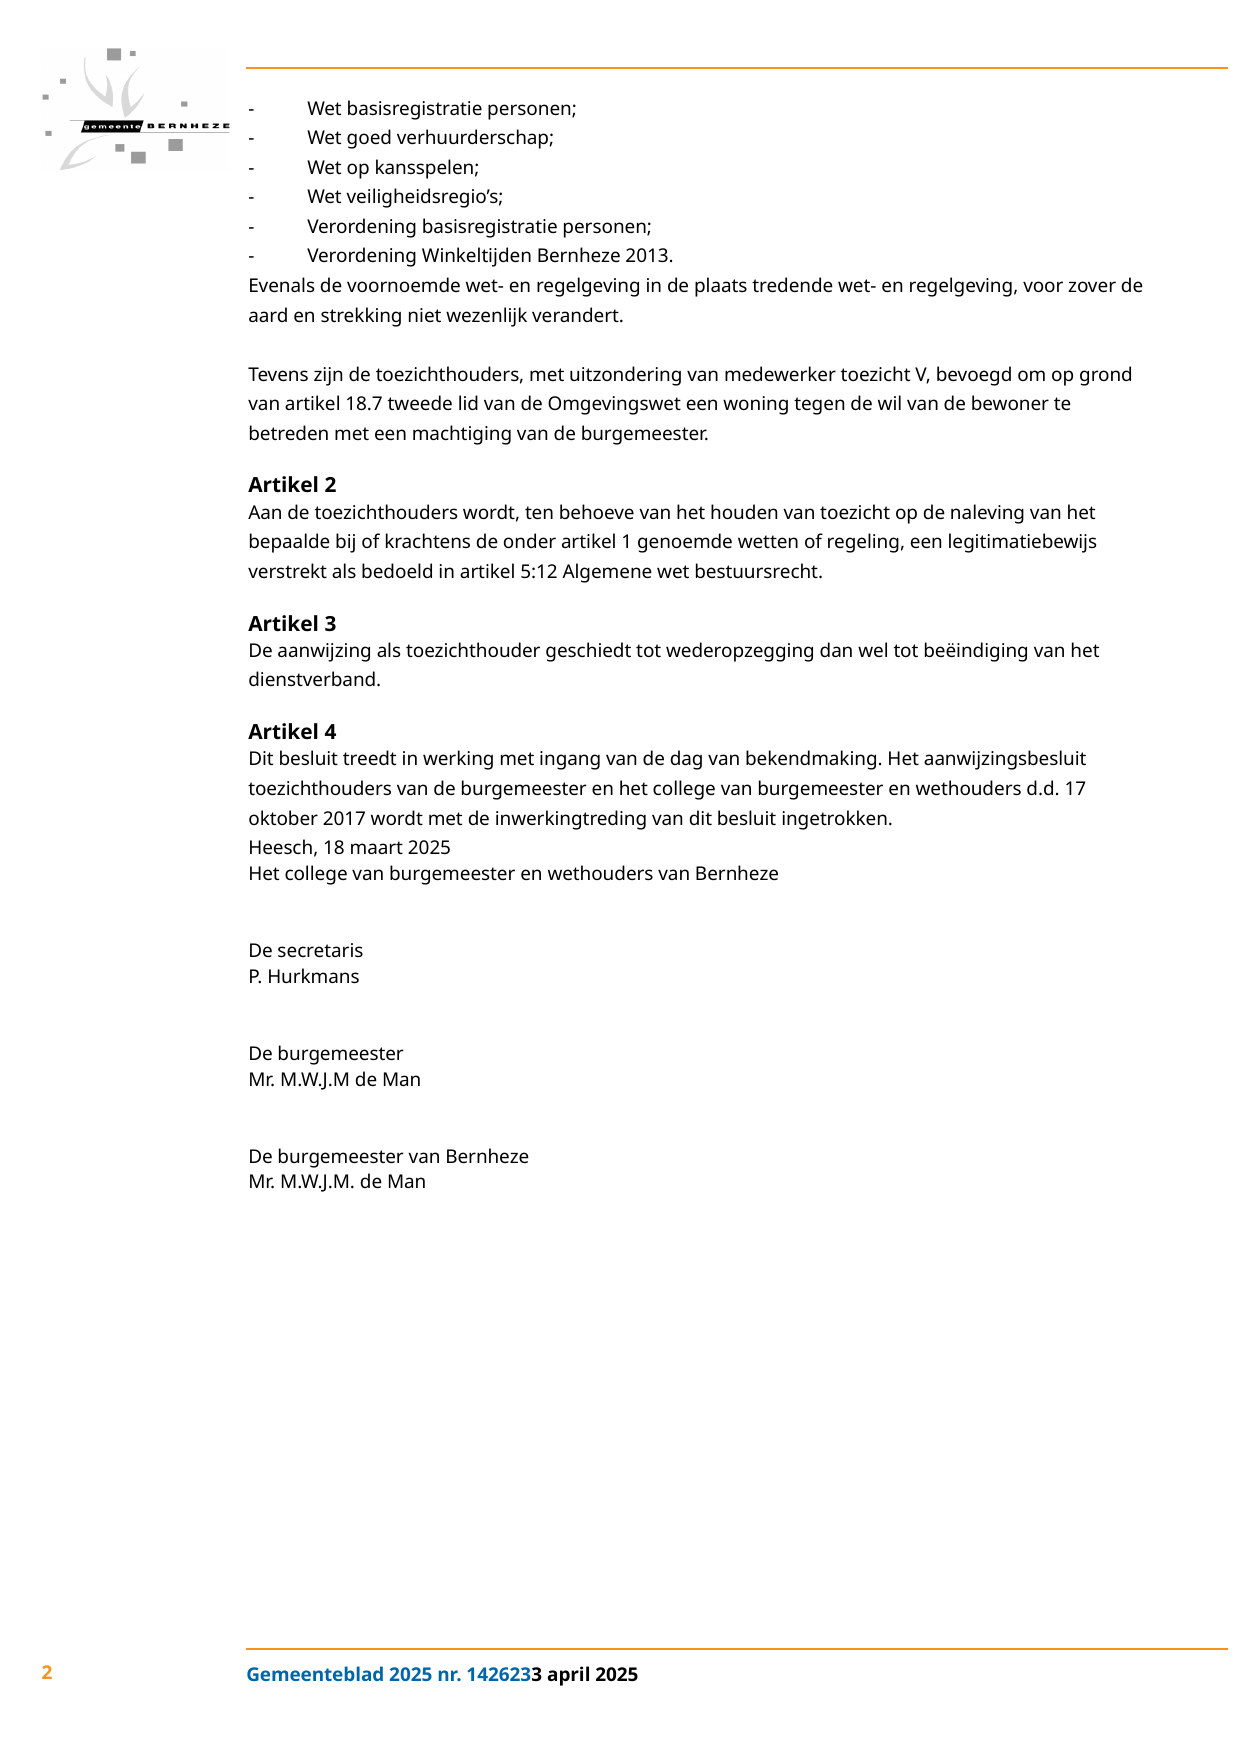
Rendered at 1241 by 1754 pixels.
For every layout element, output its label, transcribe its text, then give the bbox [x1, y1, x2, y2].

text Heesch, 18 maart 2025 [248, 834, 1152, 860]
text Het college van burgemeester en wethouders van Bernheze [248, 860, 1152, 886]
text Tevens zijn de toezichthouders, met uitzondering van medewerker toezicht V, bevoegd om op grond van artikel 18.7 tweede lid van de Omgevingswet een woning tegen de wil van de bewoner te betreden met een machtiging van de burgemeester. [248, 361, 1152, 446]
text Dit besluit treedt in werking met ingang van de dag van bekendmaking. Het aanwijzingsbesluit toezichthouders van de burgemeester en het college van burgemeester en wethouders d.d. 17 oktober 2017 wordt met de inwerkingtreding van dit besluit ingetrokken. [248, 746, 1152, 830]
text Artikel 2 [248, 471, 1152, 499]
text Mr. M.W.J.M. de Man [248, 1169, 1152, 1194]
list Wet goed verhuurderschap; [248, 124, 1152, 150]
text P. Hurkmans [248, 963, 1152, 989]
text De burgemeester [248, 1040, 1152, 1066]
text Mr. M.W.J.M de Man [248, 1066, 1152, 1092]
list Wet veiligheidsregio’s; [248, 183, 1152, 209]
text Evenals de voornoemde wet- en regelgeving in de plaats tredende wet- en regelgeving, voor zover de aard en strekking niet wezenlijk verandert. [248, 272, 1152, 328]
list Wet op kansspelen; [248, 154, 1152, 180]
picture [41, 47, 231, 172]
text Artikel 4 [248, 717, 1152, 746]
text Aan de toezichthouders wordt, ten behoeve van het houden van toezicht op de naleving van het bepaalde bij of krachtens de onder artikel 1 genoemde wetten of regeling, een legitimatiebewijs verstrekt als bedoeld in artikel 5:12 Algemene wet bestuursrecht. [248, 499, 1152, 584]
text De burgemeester van Bernheze [248, 1143, 1152, 1169]
text De secretaris [248, 937, 1152, 963]
list Verordening basisregistratie personen; [248, 213, 1152, 239]
list Verordening Winkeltijden Bernheze 2013. [248, 243, 1152, 268]
text Artikel 3 [248, 609, 1152, 637]
list Wet basisregistratie personen; [248, 95, 1152, 121]
text De aanwijzing als toezichthouder geschiedt tot wederopzegging dan wel tot beëindiging van het dienstverband. [248, 637, 1152, 692]
